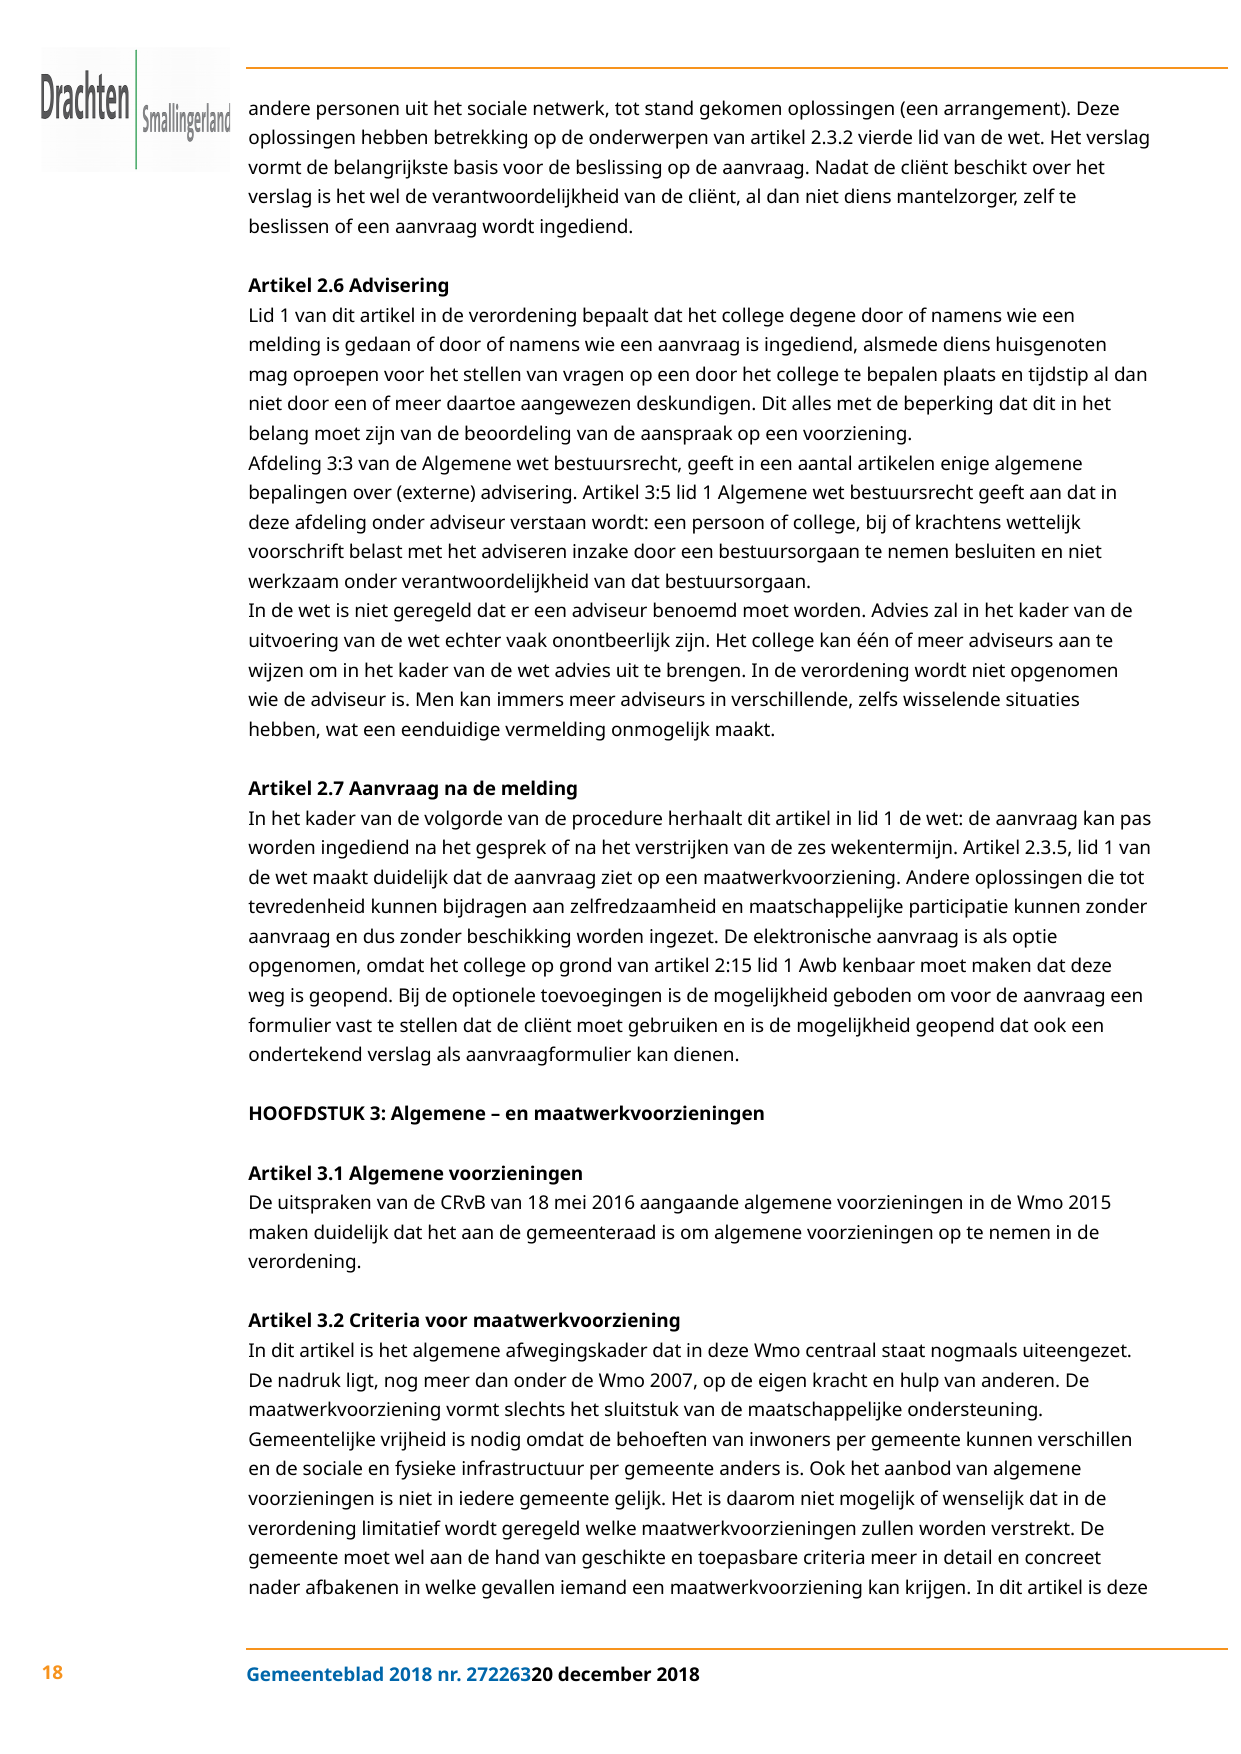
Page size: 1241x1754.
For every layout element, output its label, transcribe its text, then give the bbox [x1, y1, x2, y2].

text andere personen uit het sociale netwerk, tot stand gekomen oplossingen (een arrangement). Deze oplossingen hebben betrekking op de onderwerpen van artikel 2.3.2 vierde lid van de wet. Het verslag vormt de belangrijkste basis voor de beslissing op de aanvraag. Nadat de cliënt beschikt over het verslag is het wel de verantwoordelijkheid van de cliënt, al dan niet diens mantelzorger, zelf te beslissen of een aanvraag wordt ingediend. [248, 95, 1152, 239]
text In het kader van de volgorde van de procedure herhaalt dit artikel in lid 1 de wet: de aanvraag kan pas worden ingediend na het gesprek of na het verstrijken van de zes wekentermijn. Artikel 2.3.5, lid 1 van de wet maakt duidelijk dat de aanvraag ziet op een maatwerkvoorziening. Andere oplossingen die tot tevredenheid kunnen bijdragen aan zelfredzaamheid en maatschappelijke participatie kunnen zonder aanvraag en dus zonder beschikking worden ingezet. De elektronische aanvraag is als optie opgenomen, omdat het college op grond van artikel 2:15 lid 1 Awb kenbaar moet maken dat deze weg is geopend. Bij de optionele toevoegingen is de mogelijkheid geboden om voor de aanvraag een formulier vast te stellen dat de cliënt moet gebruiken en is de mogelijkheid geopend dat ook een ondertekend verslag als aanvraagformulier kan dienen. [248, 805, 1152, 1067]
text In dit artikel is het algemene afwegingskader dat in deze Wmo centraal staat nogmaals uiteengezet. De nadruk ligt, nog meer dan onder de Wmo 2007, op de eigen kracht en hulp van anderen. De maatwerkvoorziening vormt slechts het sluitstuk van de maatschappelijke ondersteuning. Gemeentelijke vrijheid is nodig omdat de behoeften van inwoners per gemeente kunnen verschillen en de sociale en fysieke infrastructuur per gemeente anders is. Ook het aanbod van algemene voorzieningen is niet in iedere gemeente gelijk. Het is daarom niet mogelijk of wenselijk dat in de verordening limitatief wordt geregeld welke maatwerkvoorzieningen zullen worden verstrekt. De gemeente moet wel aan de hand van geschikte en toepasbare criteria meer in detail en concreet nader afbakenen in welke gevallen iemand een maatwerkvoorziening kan krijgen. In dit artikel is deze [248, 1337, 1152, 1600]
text Artikel 3.1 Algemene voorzieningen [248, 1160, 1152, 1186]
text Artikel 2.6 Advisering [248, 272, 1152, 298]
text Artikel 3.2 Criteria voor maatwerkvoorziening [248, 1308, 1152, 1333]
text HOOFDSTUK 3: Algemene – en maatwerkvoorzieningen [248, 1101, 1152, 1126]
text Afdeling 3:3 van de Algemene wet bestuursrecht, geeft in een aantal artikelen enige algemene bepalingen over (externe) advisering. Artikel 3:5 lid 1 Algemene wet bestuursrecht geeft aan dat in deze afdeling onder adviseur verstaan wordt: een persoon of college, bij of krachtens wettelijk voorschrift belast met het adviseren inzake door een bestuursorgaan te nemen besluiten en niet werkzaam onder verantwoordelijkheid van dat bestuursorgaan. [248, 450, 1152, 594]
text In de wet is niet geregeld dat er een adviseur benoemd moet worden. Advies zal in het kader van de uitvoering van de wet echter vaak onontbeerlijk zijn. Het college kan één of meer adviseurs aan te wijzen om in het kader van de wet advies uit te brengen. In de verordening wordt niet opgenomen wie de adviseur is. Men kan immers meer adviseurs in verschillende, zelfs wisselende situaties hebben, wat een eenduidige vermelding onmogelijk maakt. [248, 598, 1152, 742]
text De uitspraken van de CRvB van 18 mei 2016 aangaande algemene voorzieningen in de Wmo 2015 maken duidelijk dat het aan de gemeenteraad is om algemene voorzieningen op te nemen in de verordening. [248, 1189, 1152, 1274]
text Lid 1 van dit artikel in de verordening bepaalt dat het college degene door of namens wie een melding is gedaan of door of namens wie een aanvraag is ingediend, alsmede diens huisgenoten mag oproepen voor het stellen van vragen op een door het college te bepalen plaats en tijdstip al dan niet door een of meer daartoe aangewezen deskundigen. Dit alles met de beperking dat dit in het belang moet zijn van de beoordeling van de aanspraak op een voorziening. [248, 302, 1152, 446]
text Artikel 2.7 Aanvraag na de melding [248, 775, 1152, 801]
picture [41, 47, 231, 172]
